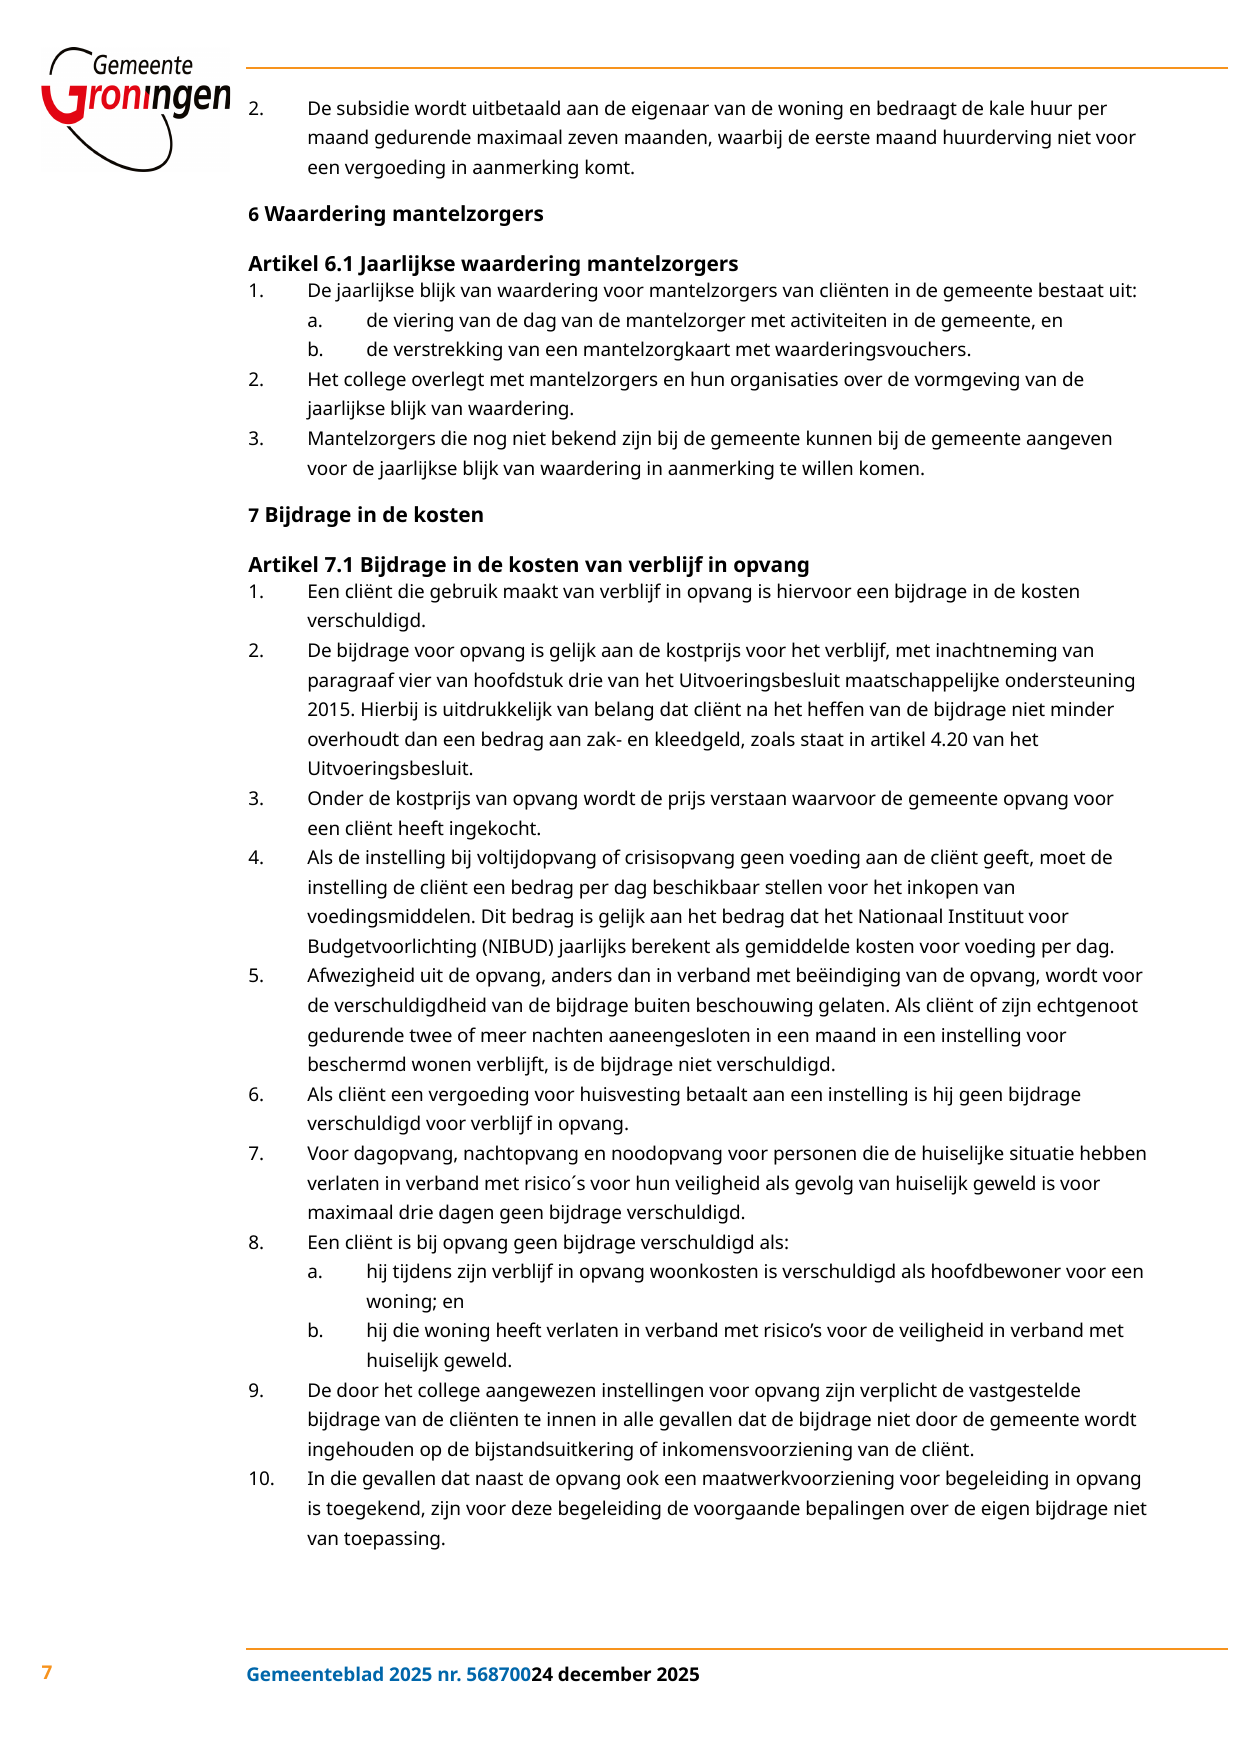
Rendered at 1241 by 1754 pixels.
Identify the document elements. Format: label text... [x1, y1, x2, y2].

text 7 Bijdrage in de kosten [248, 500, 1152, 529]
list de viering van de dag van de mantelzorger met activiteiten in de gemeente, en [307, 307, 1152, 333]
list Het college overlegt met mantelzorgers en hun organisaties over de vormgeving van de jaarlijkse blijk van waardering. [248, 366, 1152, 421]
list de verstrekking van een mantelzorgkaart met waarderingsvouchers. [307, 336, 1152, 362]
text 6 Waardering mantelzorgers [248, 199, 1152, 228]
picture [41, 47, 231, 172]
list Afwezigheid uit de opvang, anders dan in verband met beëindiging van de opvang, wordt voor de verschuldigdheid van de bijdrage buiten beschouwing gelaten. Als cliënt of zijn echtgenoot gedurende twee of meer nachten aaneengesloten in een maand in een instelling voor beschermd wonen verblijft, is de bijdrage niet verschuldigd. [248, 963, 1152, 1077]
list hij die woning heeft verlaten in verband met risico’s voor de veiligheid in verband met huiselijk geweld. [307, 1318, 1152, 1373]
list In die gevallen dat naast de opvang ook een maatwerkvoorziening voor begeleiding in opvang is toegekend, zijn voor deze begeleiding de voorgaande bepalingen over de eigen bijdrage niet van toepassing. [248, 1466, 1152, 1551]
list De subsidie wordt uitbetaald aan de eigenaar van de woning en bedraagt de kale huur per maand gedurende maximaal zeven maanden, waarbij de eerste maand huurderving niet voor een vergoeding in aanmerking komt. [248, 95, 1152, 180]
list De bijdrage voor opvang is gelijk aan de kostprijs voor het verblijf, met inachtneming van paragraaf vier van hoofdstuk drie van het Uitvoeringsbesluit maatschappelijke ondersteuning 2015. Hierbij is uitdrukkelijk van belang dat cliënt na het heffen van de bijdrage niet minder overhoudt dan een bedrag aan zak- en kleedgeld, zoals staat in artikel 4.20 van het Uitvoeringsbesluit. [248, 637, 1152, 781]
list Een cliënt die gebruik maakt van verblijf in opvang is hiervoor een bijdrage in de kosten verschuldigd. [248, 578, 1152, 633]
text Artikel 6.1 Jaarlijkse waardering mantelzorgers [248, 249, 1152, 277]
list Als cliënt een vergoeding voor huisvesting betaalt aan een instelling is hij geen bijdrage verschuldigd voor verblijf in opvang. [248, 1081, 1152, 1136]
list Een cliënt is bij opvang geen bijdrage verschuldigd als: [248, 1229, 1152, 1255]
list Onder de kostprijs van opvang wordt de prijs verstaan waarvoor de gemeente opvang voor een cliënt heeft ingekocht. [248, 785, 1152, 841]
list Voor dagopvang, nachtopvang en noodopvang voor personen die de huiselijke situatie hebben verlaten in verband met risico´s voor hun veiligheid als gevolg van huiselijk geweld is voor maximaal drie dagen geen bijdrage verschuldigd. [248, 1140, 1152, 1225]
list hij tijdens zijn verblijf in opvang woonkosten is verschuldigd als hoofdbewoner voor een woning; en [307, 1258, 1152, 1314]
text Artikel 7.1 Bijdrage in de kosten van verblijf in opvang [248, 550, 1152, 578]
list De jaarlijkse blijk van waardering voor mantelzorgers van cliënten in de gemeente bestaat uit: [248, 277, 1152, 303]
list Als de instelling bij voltijdopvang of crisisopvang geen voeding aan de cliënt geeft, moet de instelling de cliënt een bedrag per dag beschikbaar stellen voor het inkopen van voedingsmiddelen. Dit bedrag is gelijk aan het bedrag dat het Nationaal Instituut voor Budgetvoorlichting (NIBUD) jaarlijks berekent als gemiddelde kosten voor voeding per dag. [248, 844, 1152, 959]
list Mantelzorgers die nog niet bekend zijn bij de gemeente kunnen bij de gemeente aangeven voor de jaarlijkse blijk van waardering in aanmerking te willen komen. [248, 425, 1152, 481]
list De door het college aangewezen instellingen voor opvang zijn verplicht de vastgestelde bijdrage van de cliënten te innen in alle gevallen dat de bijdrage niet door de gemeente wordt ingehouden op de bijstandsuitkering of inkomensvoorziening van de cliënt. [248, 1377, 1152, 1462]
